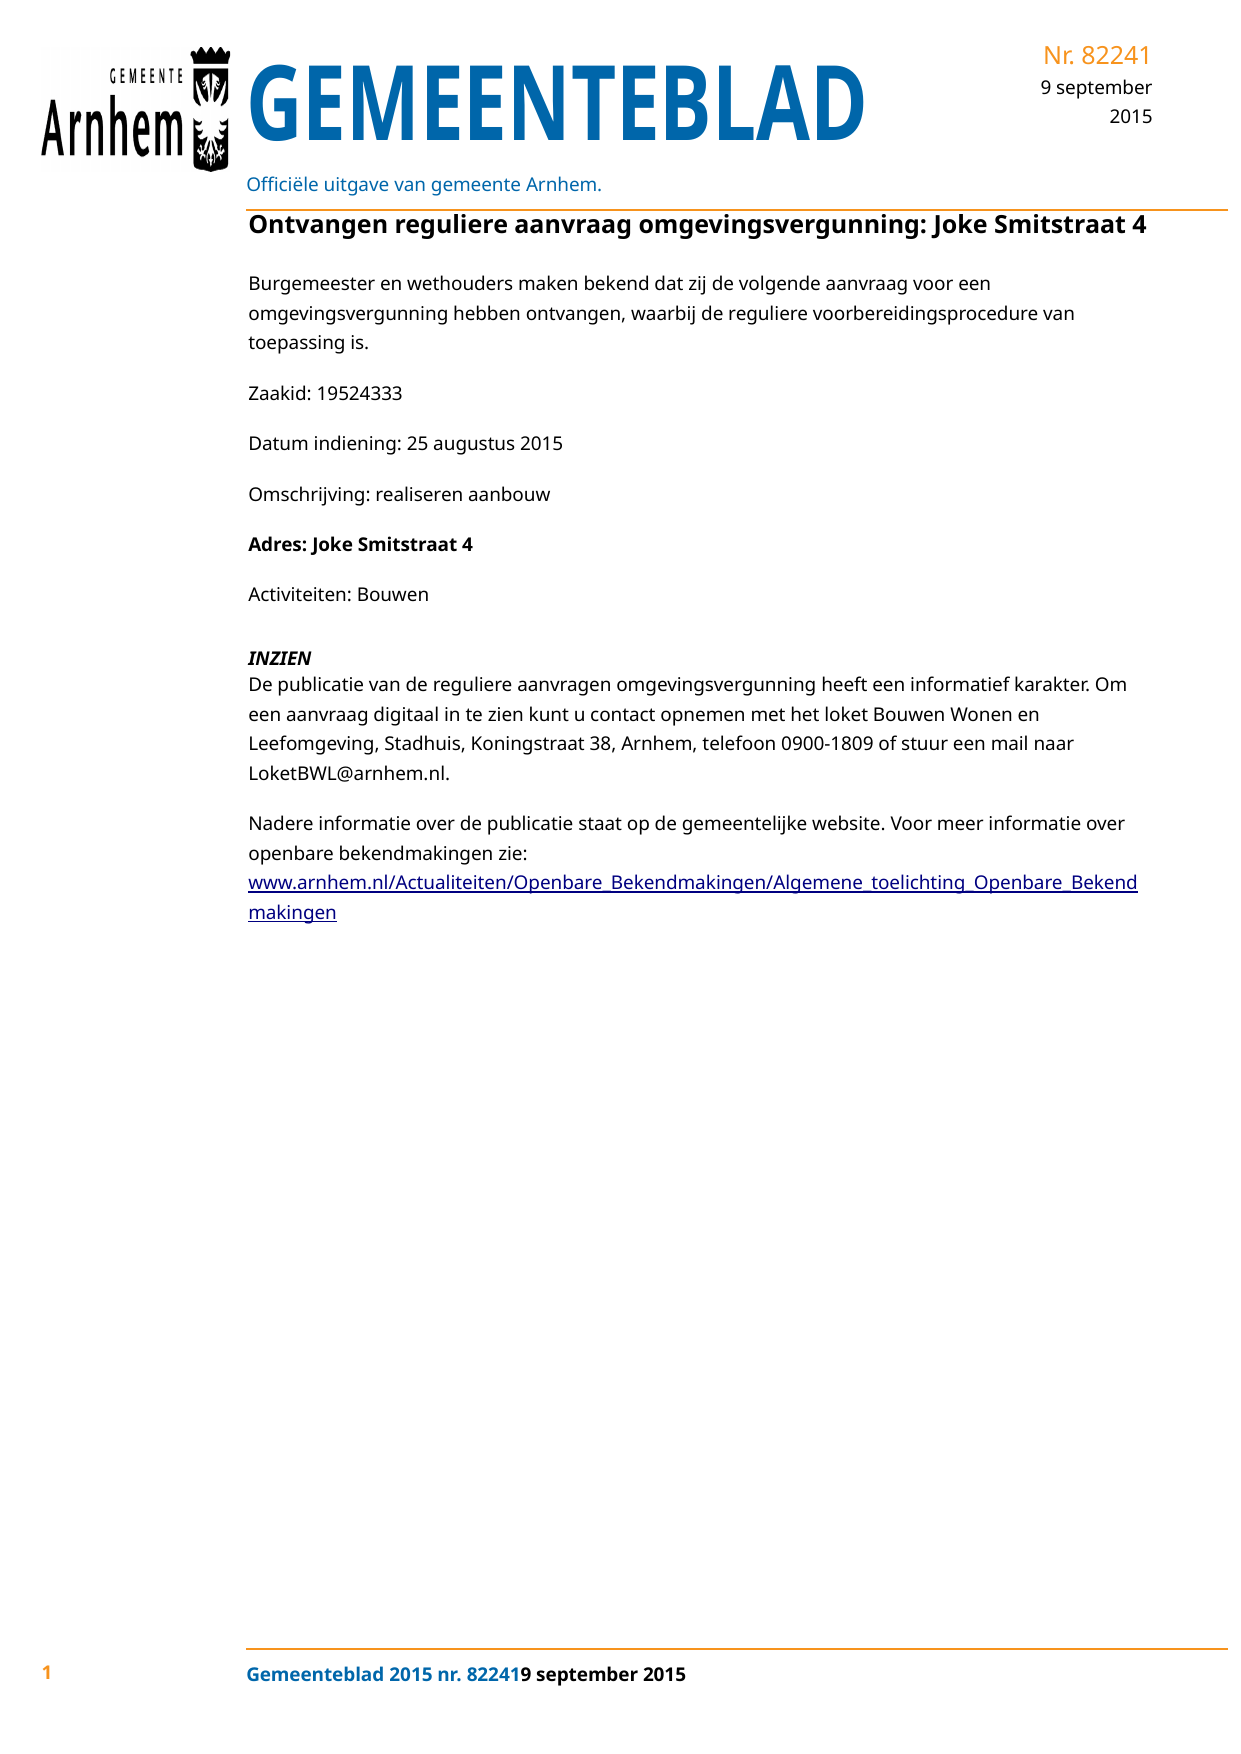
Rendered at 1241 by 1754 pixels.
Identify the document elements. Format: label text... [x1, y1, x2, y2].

text Omschrijving: realiseren aanbouw [248, 481, 1152, 506]
text Zaakid: 19524333 [248, 380, 1152, 406]
text De publicatie van de reguliere aanvragen omgevingsvergunning heeft een informatief karakter. Om een aanvraag digitaal in te zien kunt u contact opnemen met het loket Bouwen Wonen en Leefomgeving, Stadhuis, Koningstraat 38, Arnhem, telefoon 0900-1809 of stuur een mail naar LoketBWL@arnhem.nl. [248, 671, 1152, 786]
text INZIEN [248, 646, 1152, 671]
text Datum indiening: 25 augustus 2015 [248, 430, 1152, 456]
text Ontvangen reguliere aanvraag omgevingsvergunning: Joke Smitstraat 4 [248, 211, 1152, 241]
text Activiteiten: Bouwen [248, 582, 1152, 607]
text Nadere informatie over de publicatie staat op de gemeentelijke website. Voor meer informatie over openbare bekendmakingen zie: www.arnhem.nl/Actualiteiten/Openbare_Bekendmakingen/Algemene_toelichting_Openbare_Bekendmakingen [248, 810, 1152, 925]
text Burgemeester en wethouders maken bekend dat zij de volgende aanvraag voor een omgevingsvergunning hebben ontvangen, waarbij de reguliere voorbereidingsprocedure van toepassing is. [248, 270, 1152, 355]
text Adres: Joke Smitstraat 4 [248, 531, 1152, 557]
picture [41, 47, 231, 172]
